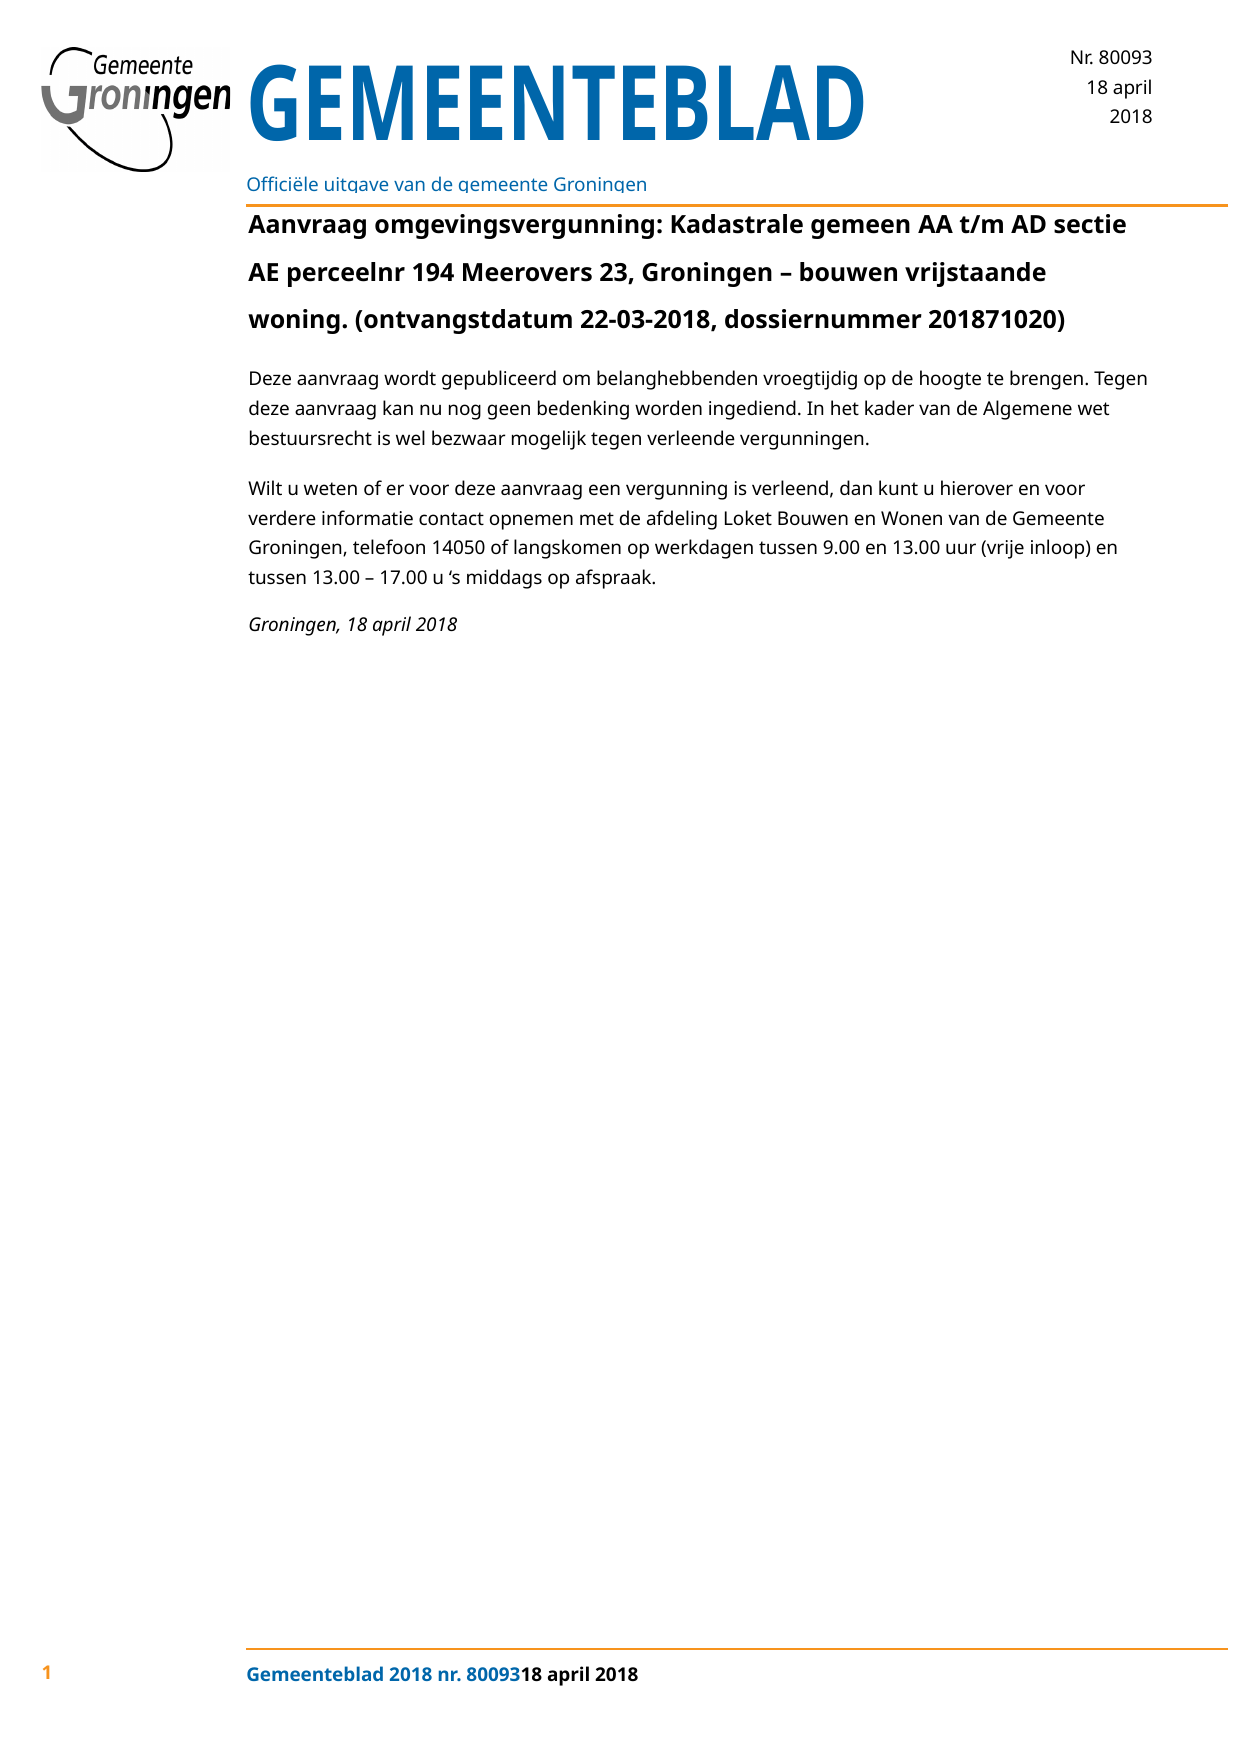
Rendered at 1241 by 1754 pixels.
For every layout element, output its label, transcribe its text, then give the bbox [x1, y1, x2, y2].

picture [41, 47, 231, 172]
text Deze aanvraag wordt gepubliceerd om belanghebbenden vroegtijdig op de hoogte te brengen. Tegen deze aanvraag kan nu nog geen bedenking worden ingediend. In het kader van de Algemene wet bestuursrecht is wel bezwaar mogelijk tegen verleende vergunningen. [248, 366, 1152, 450]
text Aanvraag omgevingsvergunning: Kadastrale gemeen AA t/m AD sectie AE perceelnr 194 Meerovers 23, Groningen – bouwen vrijstaande woning. (ontvangstdatum 22-03-2018, dossiernummer 201871020) [248, 207, 1152, 336]
text Wilt u weten of er voor deze aanvraag een vergunning is verleend, dan kunt u hierover en voor verdere informatie contact opnemen met de afdeling Loket Bouwen en Wonen van de Gemeente Groningen, telefoon 14050 of langskomen op werkdagen tussen 9.00 en 13.00 uur (vrije inloop) en tussen 13.00 – 17.00 u ‘s middags op afspraak. [248, 475, 1152, 589]
text Groningen, 18 april 2018 [248, 612, 1152, 637]
